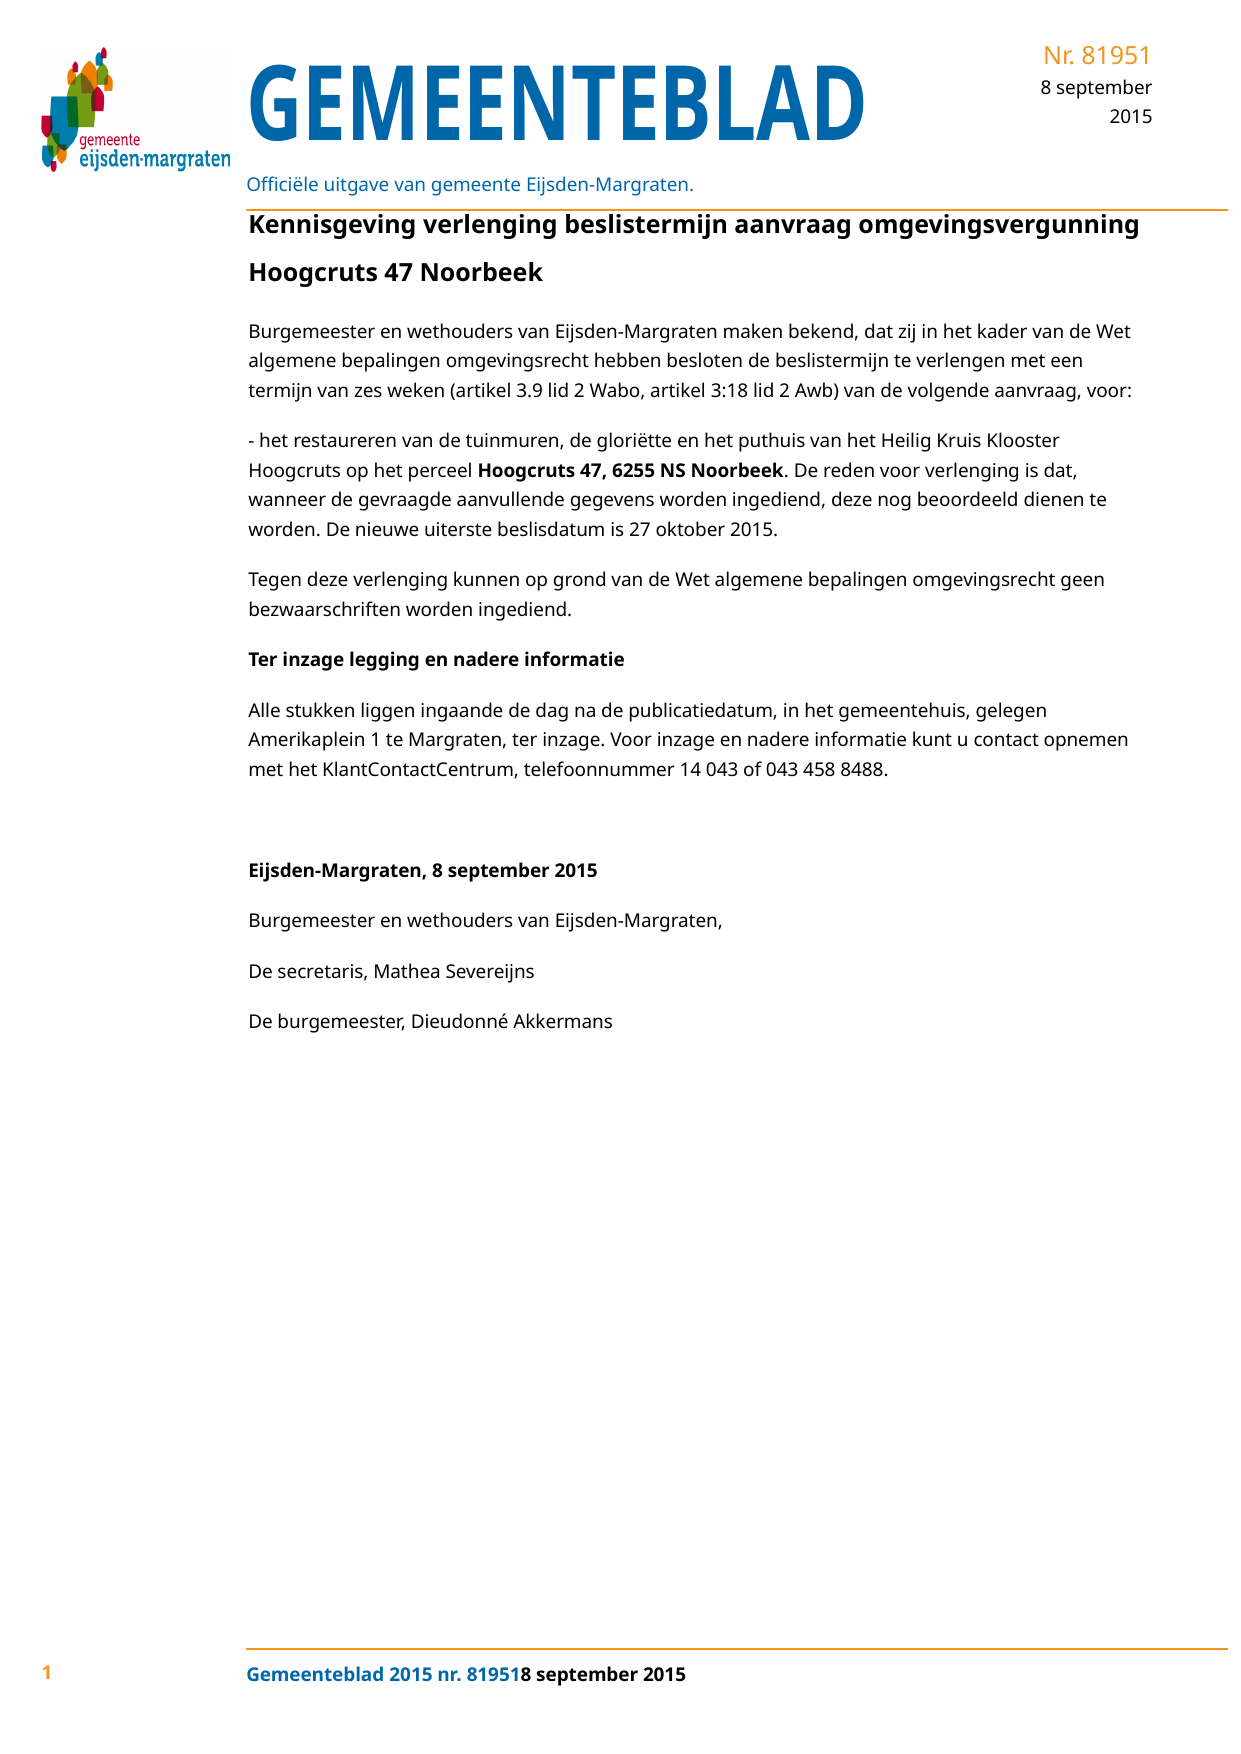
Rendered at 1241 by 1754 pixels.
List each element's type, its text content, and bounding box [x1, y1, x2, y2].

text Alle stukken liggen ingaande de dag na de publicatiedatum, in het gemeentehuis, gelegen Amerikaplein 1 te Margraten, ter inzage. Voor inzage en nadere informatie kunt u contact opnemen met het KlantContactCentrum, telefoonnummer 14 043 of 043 458 8488. [248, 697, 1152, 782]
text Tegen deze verlenging kunnen op grond van de Wet algemene bepalingen omgevingsrecht geen bezwaarschriften worden ingediend. [248, 567, 1152, 622]
text Ter inzage legging en nadere informatie [248, 647, 1152, 672]
text - het restaureren van de tuinmuren, de gloriëtte en het puthuis van het Heilig Kruis Klooster Hoogcruts op het perceel Hoogcruts 47, 6255 NS Noorbeek. De reden voor verlenging is dat, wanneer de gevraagde aanvullende gegevens worden ingediend, deze nog beoordeeld dienen te worden. De nieuwe uiterste beslisdatum is 27 oktober 2015. [248, 427, 1152, 542]
text De burgemeester, Dieudonné Akkermans [248, 1008, 1152, 1034]
text De secretaris, Mathea Severeijns [248, 958, 1152, 984]
text Eijsden-Margraten, 8 september 2015 [248, 857, 1152, 883]
text Burgemeester en wethouders van Eijsden-Margraten, [248, 907, 1152, 933]
picture [41, 47, 231, 172]
text Burgemeester en wethouders van Eijsden-Margraten maken bekend, dat zij in het kader van de Wet algemene bepalingen omgevingsrecht hebben besloten de beslistermijn te verlengen met een termijn van zes weken (artikel 3.9 lid 2 Wabo, artikel 3:18 lid 2 Awb) van de volgende aanvraag, voor: [248, 318, 1152, 403]
text Kennisgeving verlenging beslistermijn aanvraag omgevingsvergunning Hoogcruts 47 Noorbeek [248, 211, 1152, 288]
